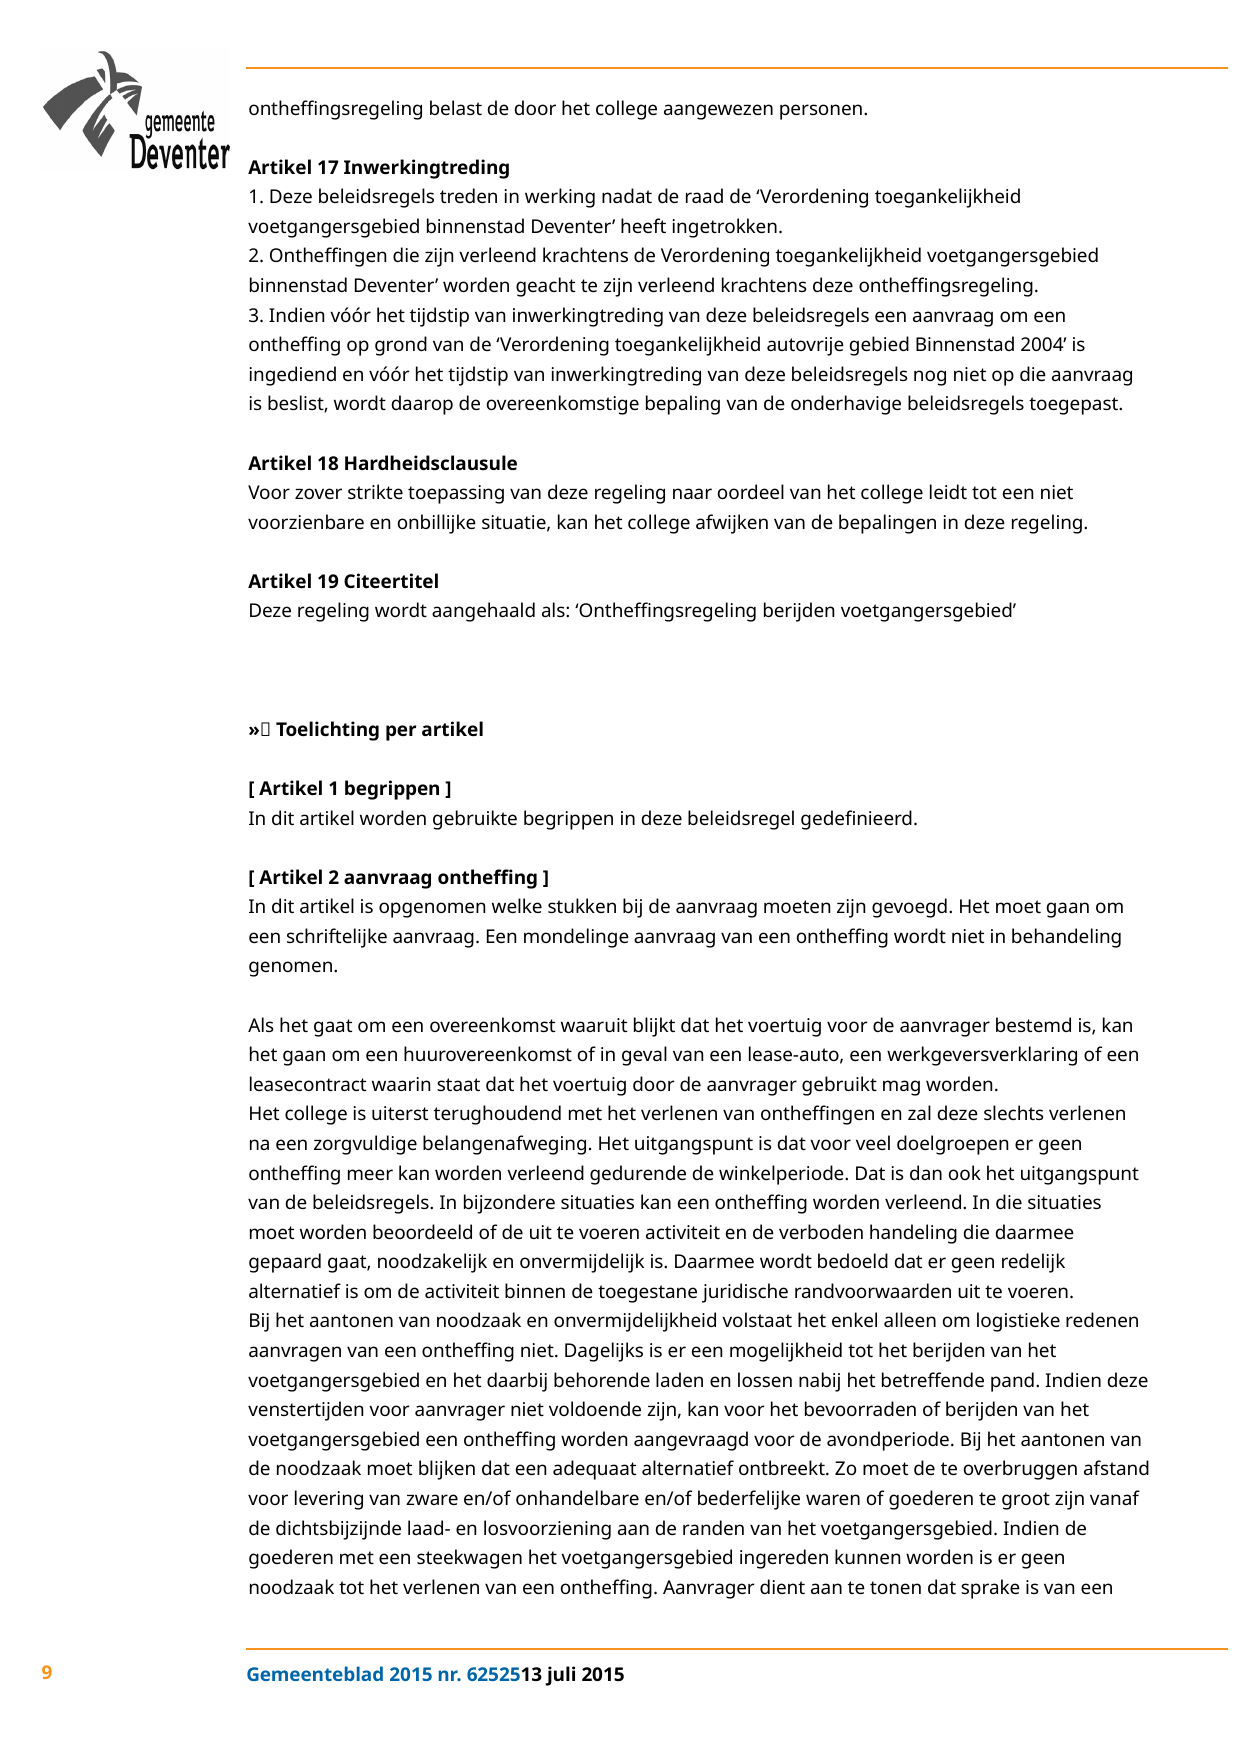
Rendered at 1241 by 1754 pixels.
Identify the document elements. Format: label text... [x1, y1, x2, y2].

text 1. Deze beleidsregels treden in werking nadat de raad de ‘Verordening toegankelijkheid voetgangersgebied binnenstad Deventer’ heeft ingetrokken. [248, 183, 1152, 239]
text Artikel 18 Hardheidsclausule [248, 450, 1152, 476]
text 3. Indien vóór het tijdstip van inwerkingtreding van deze beleidsregels een aanvraag om een ontheffing op grond van de ‘Verordening toegankelijkheid autovrije gebied Binnenstad 2004’ is ingediend en vóór het tijdstip van inwerkingtreding van deze beleidsregels nog niet op die aanvraag is beslist, wordt daarop de overeenkomstige bepaling van de onderhavige beleidsregels toegepast. [248, 302, 1152, 416]
text Als het gaat om een overeenkomst waaruit blijkt dat het voertuig voor de aanvrager bestemd is, kan het gaan om een huurovereenkomst of in geval van een lease-auto, een werkgeversverklaring of een leasecontract waarin staat dat het voertuig door de aanvrager gebruikt mag worden. [248, 1012, 1152, 1097]
text [ Artikel 1 begrippen ] [248, 775, 1152, 801]
text [ Artikel 2 aanvraag ontheffing ] [248, 864, 1152, 890]
text Deze regeling wordt aangehaald als: ‘Ontheffingsregeling berijden voetgangersgebied’ [248, 598, 1152, 623]
text In dit artikel is opgenomen welke stukken bij de aanvraag moeten zijn gevoegd. Het moet gaan om een schriftelijke aanvraag. Een mondelinge aanvraag van een ontheffing wordt niet in behandeling genomen. [248, 893, 1152, 978]
text Het college is uiterst terughoudend met het verlenen van ontheffingen en zal deze slechts verlenen na een zorgvuldige belangenafweging. Het uitgangspunt is dat voor veel doelgroepen er geen ontheffing meer kan worden verleend gedurende de winkelperiode. Dat is dan ook het uitgangspunt van de beleidsregels. In bijzondere situaties kan een ontheffing worden verleend. In die situaties moet worden beoordeeld of de uit te voeren activiteit en de verboden handeling die daarmee gepaard gaat, noodzakelijk en onvermijdelijk is. Daarmee wordt bedoeld dat er geen redelijk alternatief is om de activiteit binnen de toegestane juridische randvoorwaarden uit te voeren. [248, 1101, 1152, 1304]
text In dit artikel worden gebruikte begrippen in deze beleidsregel gedefinieerd. [248, 805, 1152, 831]
picture [41, 47, 231, 172]
text Artikel 19 Citeertitel [248, 568, 1152, 594]
text » Toelichting per artikel [248, 716, 1152, 742]
text ontheffingsregeling belast de door het college aangewezen personen. [248, 95, 1152, 121]
text Artikel 17 Inwerkingtreding [248, 154, 1152, 180]
text 2. Ontheffingen die zijn verleend krachtens de Verordening toegankelijkheid voetgangersgebied binnenstad Deventer’ worden geacht te zijn verleend krachtens deze ontheffingsregeling. [248, 243, 1152, 298]
text Voor zover strikte toepassing van deze regeling naar oordeel van het college leidt tot een niet voorzienbare en onbillijke situatie, kan het college afwijken van de bepalingen in deze regeling. [248, 479, 1152, 535]
text Bij het aantonen van noodzaak en onvermijdelijkheid volstaat het enkel alleen om logistieke redenen aanvragen van een ontheffing niet. Dagelijks is er een mogelijkheid tot het berijden van het voetgangersgebied en het daarbij behorende laden en lossen nabij het betreffende pand. Indien deze venstertijden voor aanvrager niet voldoende zijn, kan voor het bevoorraden of berijden van het voetgangersgebied een ontheffing worden aangevraagd voor de avondperiode. Bij het aantonen van de noodzaak moet blijken dat een adequaat alternatief ontbreekt. Zo moet de te overbruggen afstand voor levering van zware en/of onhandelbare en/of bederfelijke waren of goederen te groot zijn vanaf de dichtsbijzijnde laad- en losvoorziening aan de randen van het voetgangersgebied. Indien de goederen met een steekwagen het voetgangersgebied ingereden kunnen worden is er geen noodzaak tot het verlenen van een ontheffing. Aanvrager dient aan te tonen dat sprake is van een [248, 1308, 1152, 1600]
